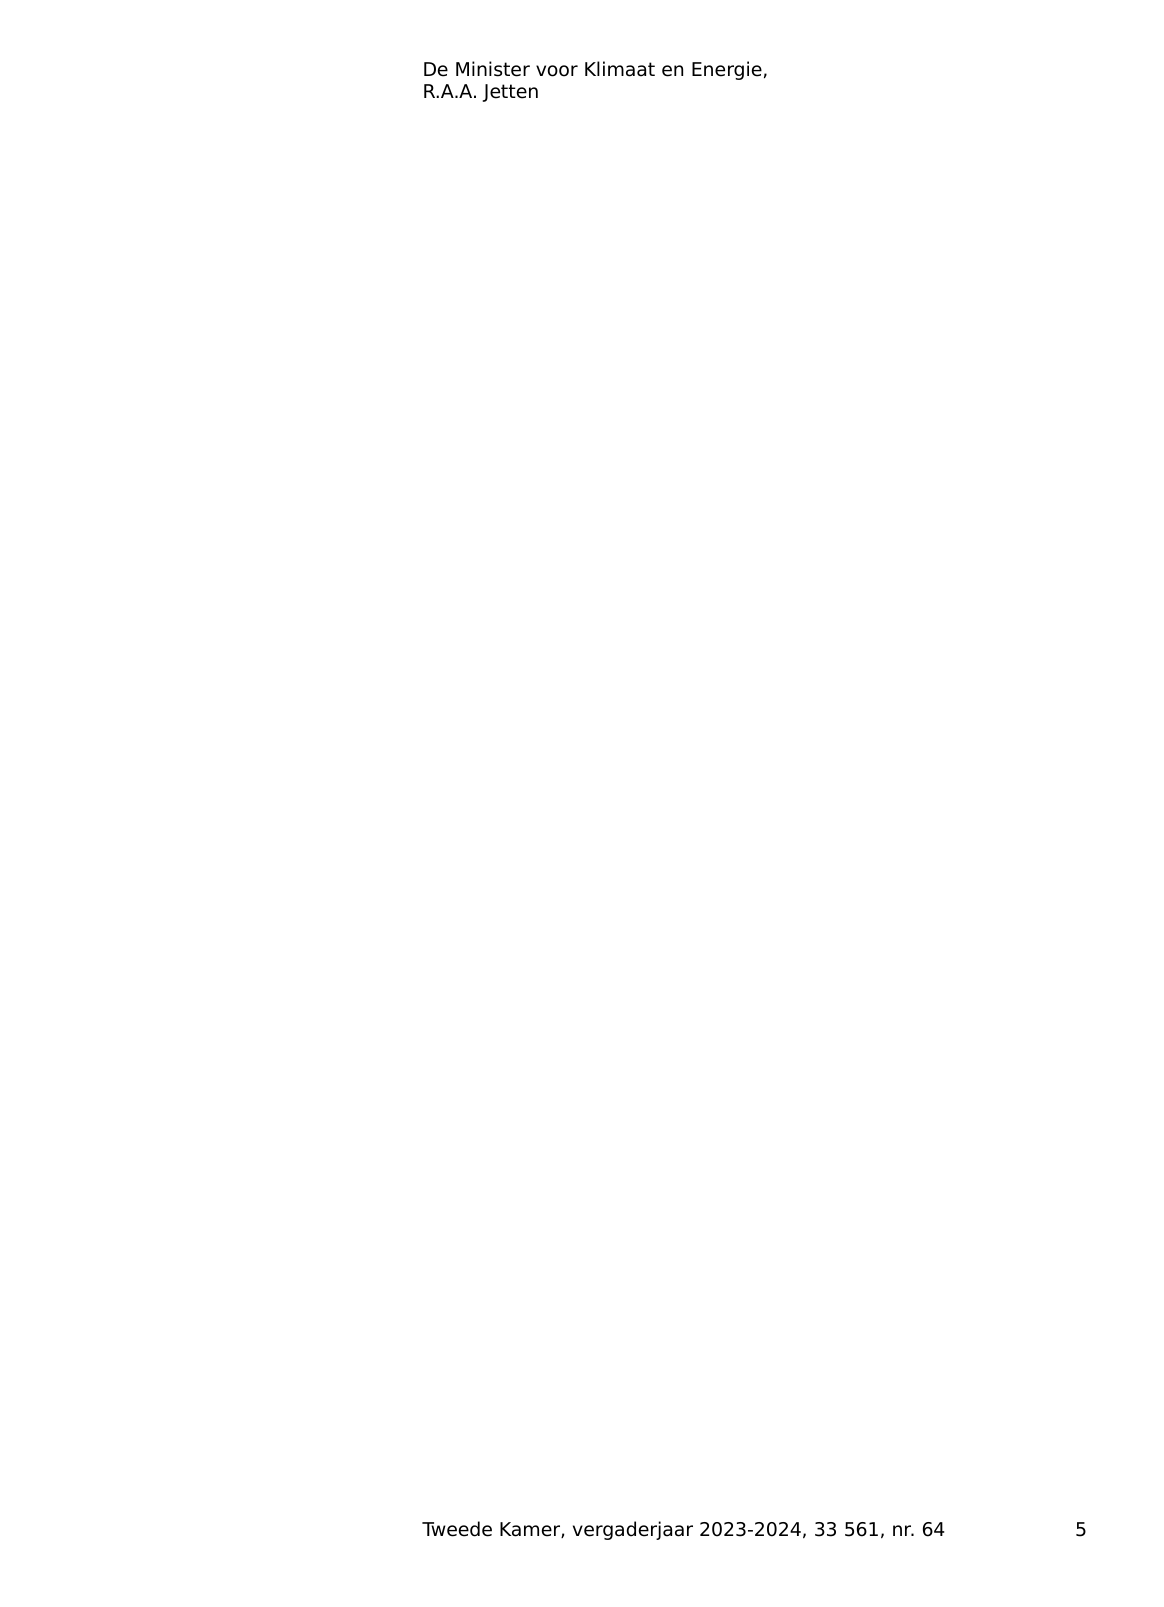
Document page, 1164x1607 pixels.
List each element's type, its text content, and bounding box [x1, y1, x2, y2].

text De Minister voor Klimaat en Energie, R.A.A. Jetten [422, 59, 1087, 103]
